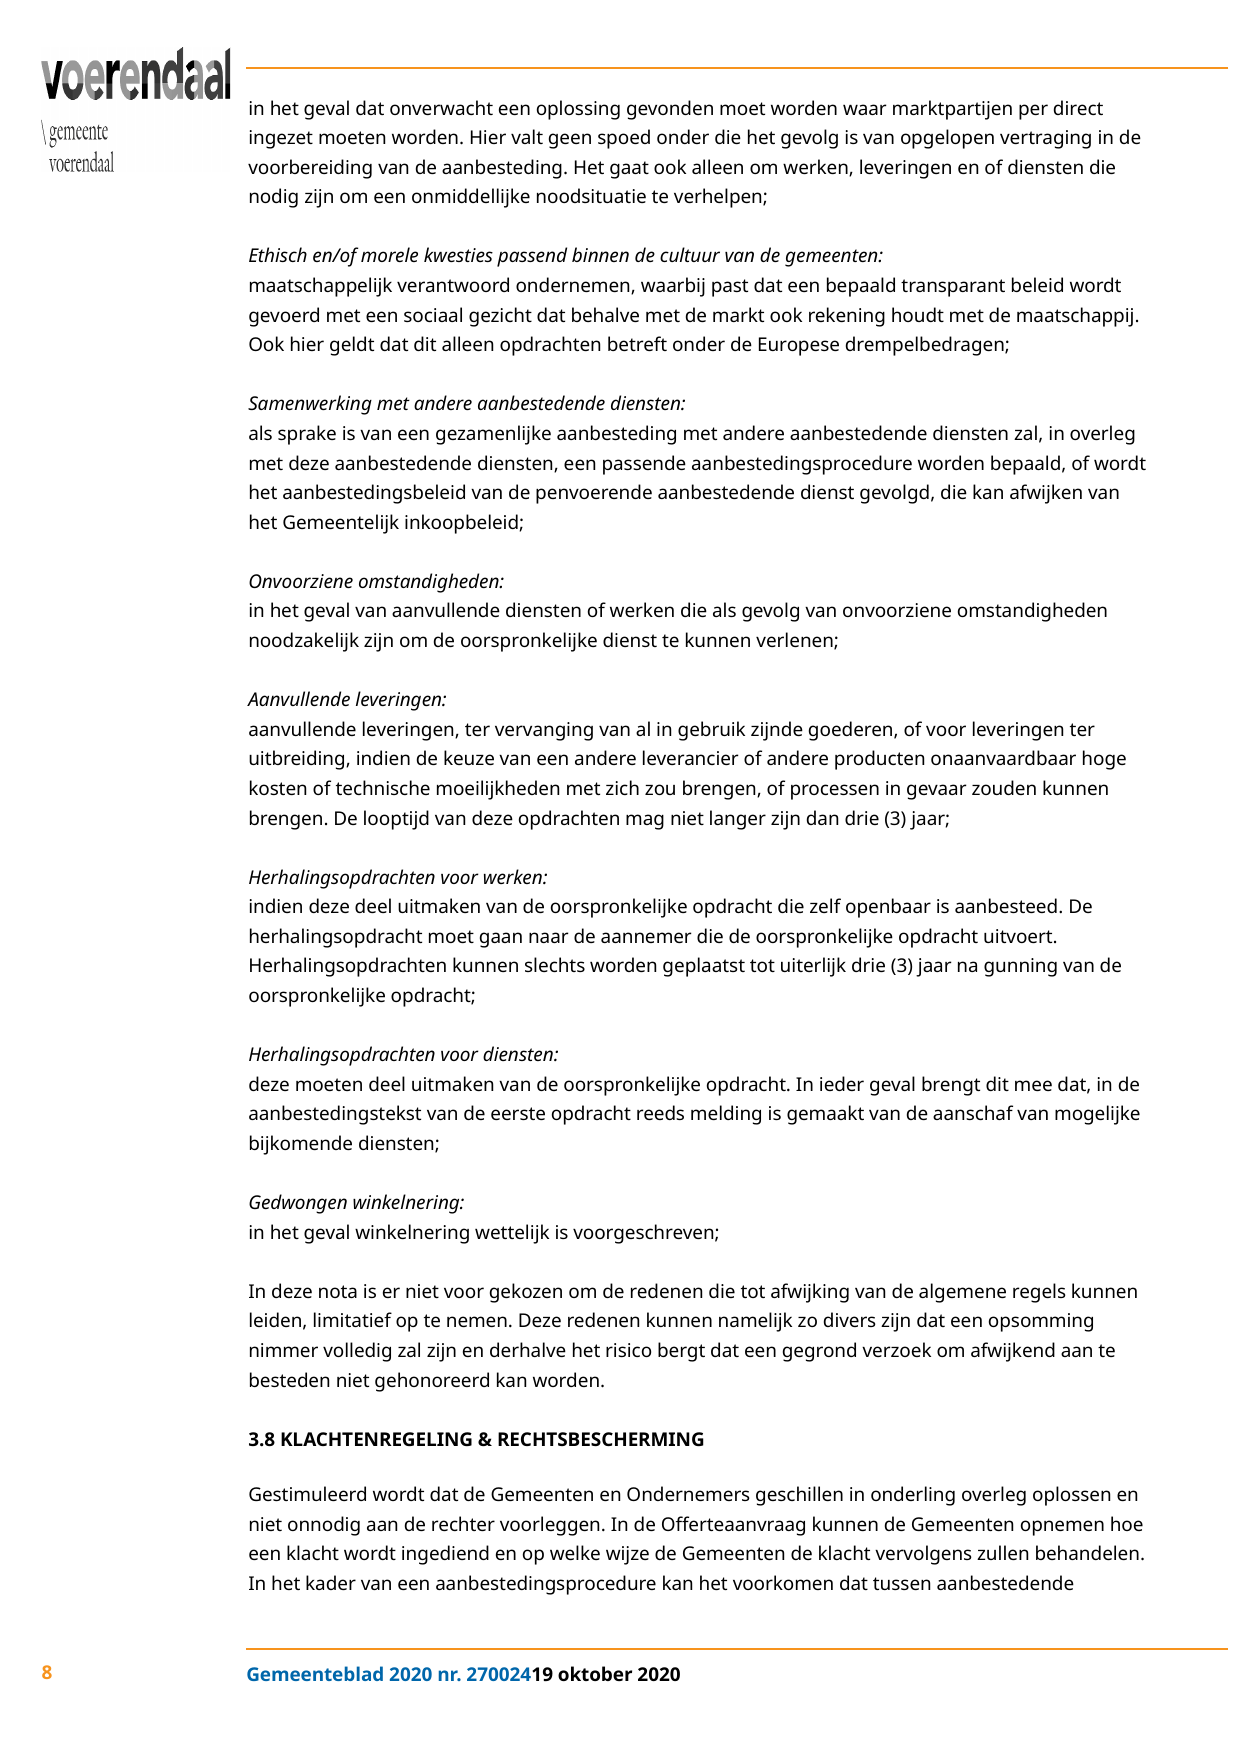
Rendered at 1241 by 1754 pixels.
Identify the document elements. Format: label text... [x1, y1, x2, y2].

text Samenwerking met andere aanbestedende diensten: [248, 391, 1152, 416]
text Gedwongen winkelnering: [248, 1189, 1152, 1215]
text Herhalingsopdrachten voor werken: [248, 864, 1152, 890]
text deze moeten deel uitmaken van de oorspronkelijke opdracht. In ieder geval brengt dit mee dat, in de aanbestedingstekst van de eerste opdracht reeds melding is gemaakt van de aanschaf van mogelijke bijkomende diensten; [248, 1071, 1152, 1156]
text In deze nota is er niet voor gekozen om de redenen die tot afwijking van de algemene regels kunnen leiden, limitatief op te nemen. Deze redenen kunnen namelijk zo divers zijn dat een opsomming nimmer volledig zal zijn en derhalve het risico bergt dat een gegrond verzoek om afwijkend aan te besteden niet gehonoreerd kan worden. [248, 1278, 1152, 1393]
text als sprake is van een gezamenlijke aanbesteding met andere aanbestedende diensten zal, in overleg met deze aanbestedende diensten, een passende aanbestedingsprocedure worden bepaald, of wordt het aanbestedingsbeleid van de penvoerende aanbestedende dienst gevolgd, die kan afwijken van het Gemeentelijk inkoopbeleid; [248, 420, 1152, 535]
text in het geval dat onverwacht een oplossing gevonden moet worden waar marktpartijen per direct ingezet moeten worden. Hier valt geen spoed onder die het gevolg is van opgelopen vertraging in de voorbereiding van de aanbesteding. Het gaat ook alleen om werken, leveringen en of diensten die nodig zijn om een onmiddellijke noodsituatie te verhelpen; [248, 95, 1152, 209]
text Ethisch en/of morele kwesties passend binnen de cultuur van de gemeenten: [248, 243, 1152, 268]
text indien deze deel uitmaken van de oorspronkelijke opdracht die zelf openbaar is aanbesteed. De herhalingsopdracht moet gaan naar de aannemer die de oorspronkelijke opdracht uitvoert. Herhalingsopdrachten kunnen slechts worden geplaatst tot uiterlijk drie (3) jaar na gunning van de oorspronkelijke opdracht; [248, 893, 1152, 1008]
text in het geval winkelnering wettelijk is voorgeschreven; [248, 1219, 1152, 1245]
text aanvullende leveringen, ter vervanging van al in gebruik zijnde goederen, of voor leveringen ter uitbreiding, indien de keuze van een andere leverancier of andere producten onaanvaardbaar hoge kosten of technische moeilijkheden met zich zou brengen, of processen in gevaar zouden kunnen brengen. De looptijd van deze opdrachten mag niet langer zijn dan drie (3) jaar; [248, 716, 1152, 831]
picture [41, 47, 231, 172]
text 3.8 KLACHTENREGELING & RECHTSBESCHERMING [248, 1426, 1152, 1452]
text In het kader van een aanbestedingsprocedure kan het voorkomen dat tussen aanbestedende [248, 1570, 1152, 1596]
text Aanvullende leveringen: [248, 686, 1152, 712]
text in het geval van aanvullende diensten of werken die als gevolg van onvoorziene omstandigheden noodzakelijk zijn om de oorspronkelijke dienst te kunnen verlenen; [248, 598, 1152, 653]
text Herhalingsopdrachten voor diensten: [248, 1041, 1152, 1067]
text maatschappelijk verantwoord ondernemen, waarbij past dat een bepaald transparant beleid wordt gevoerd met een sociaal gezicht dat behalve met de markt ook rekening houdt met de maatschappij. Ook hier geldt dat dit alleen opdrachten betreft onder de Europese drempelbedragen; [248, 272, 1152, 357]
text Gestimuleerd wordt dat de Gemeenten en Ondernemers geschillen in onderling overleg oplossen en niet onnodig aan de rechter voorleggen. In de Offerteaanvraag kunnen de Gemeenten opnemen hoe een klacht wordt ingediend en op welke wijze de Gemeenten de klacht vervolgens zullen behandelen. [248, 1481, 1152, 1566]
text Onvoorziene omstandigheden: [248, 568, 1152, 594]
